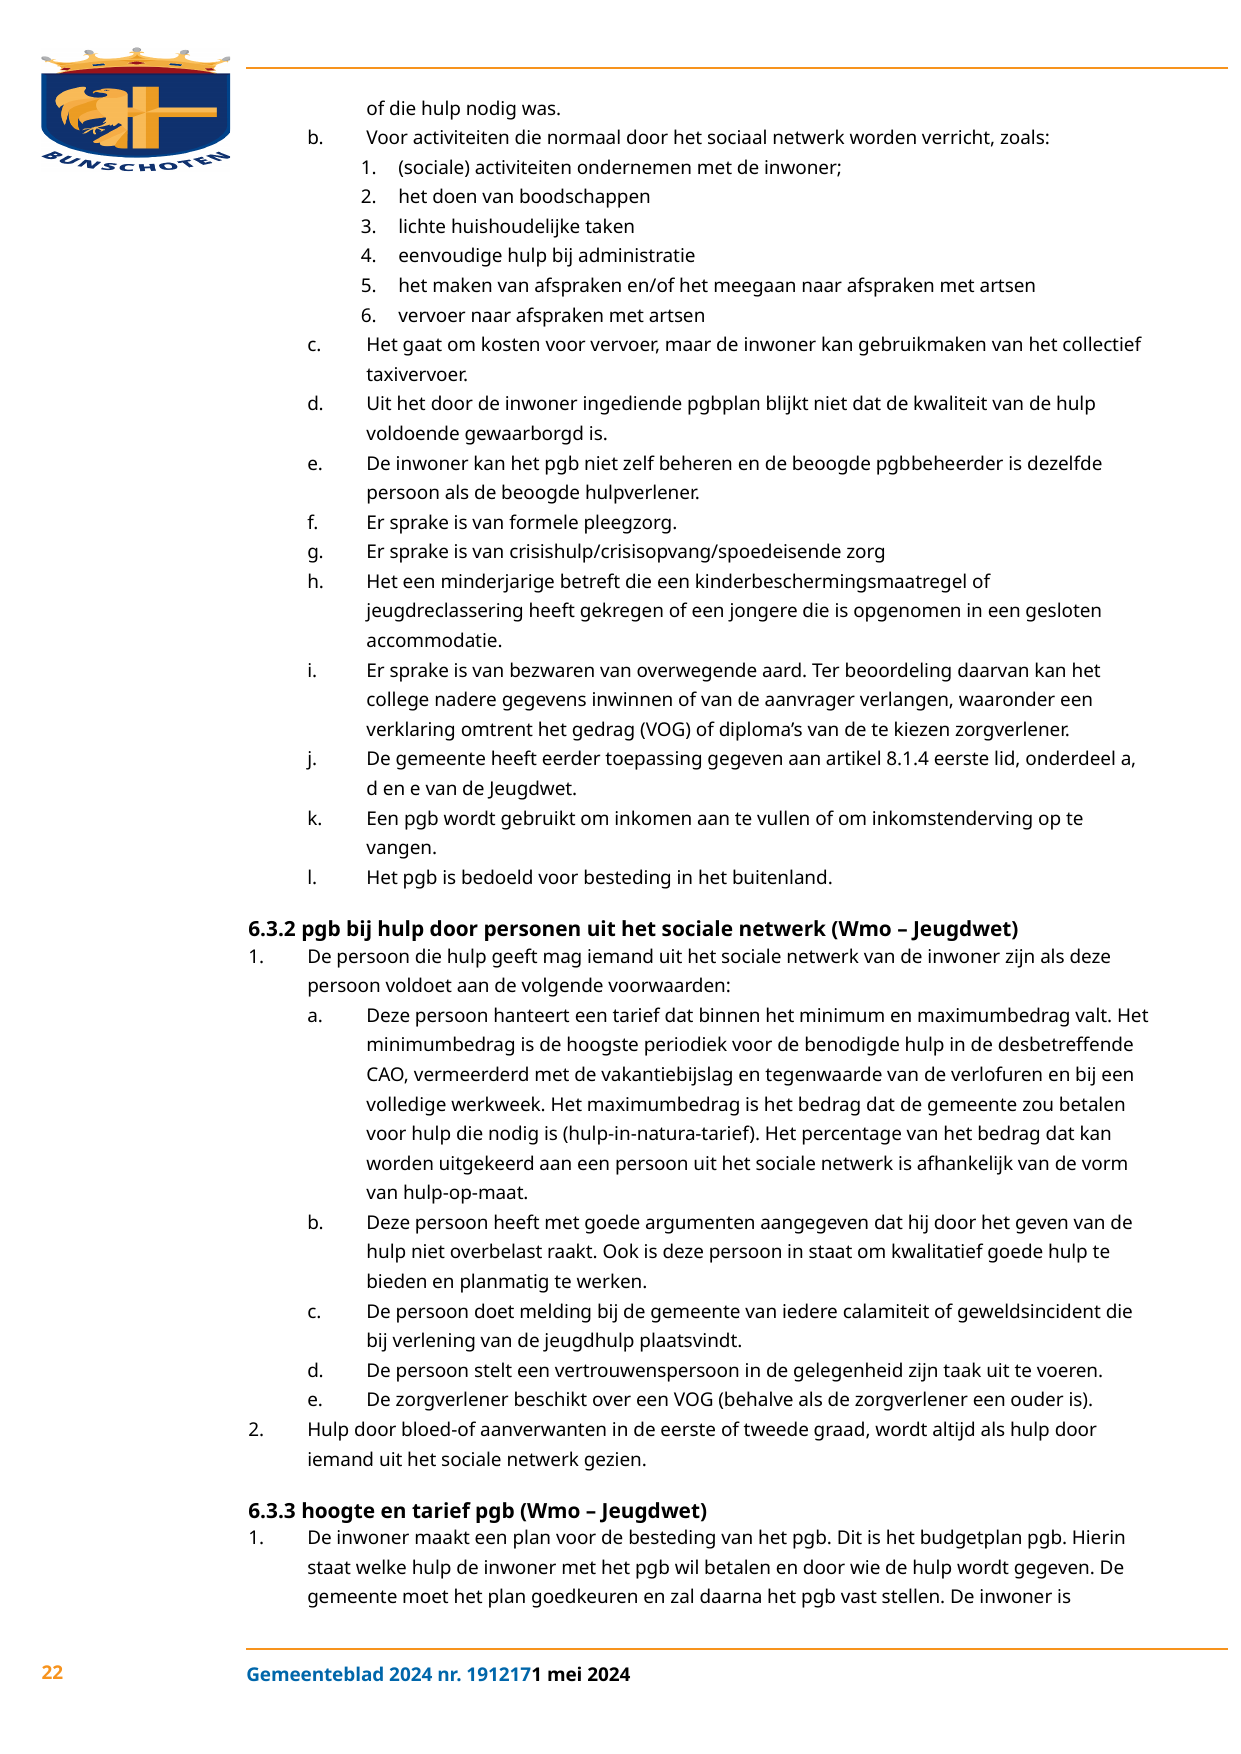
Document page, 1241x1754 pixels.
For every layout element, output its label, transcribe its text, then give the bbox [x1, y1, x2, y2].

list eenvoudige hulp bij administratie [361, 243, 1152, 268]
list Het een minderjarige betreft die een kinderbeschermingsmaatregel of jeugdreclassering heeft gekregen of een jongere die is opgenomen in een gesloten accommodatie. [307, 568, 1152, 653]
list (sociale) activiteiten ondernemen met de inwoner; [361, 154, 1152, 180]
list De zorgverlener beschikt over een VOG (behalve als de zorgverlener een ouder is). [307, 1387, 1152, 1412]
list Er sprake is van formele pleegzorg. [307, 509, 1152, 535]
list Uit het door de inwoner ingediende pgb­plan blijkt niet dat de kwaliteit van de hulp voldoende gewaarborgd is. [307, 391, 1152, 446]
list lichte huishoudelijke taken [361, 213, 1152, 239]
list het maken van afspraken en/of het meegaan naar afspraken met artsen [361, 272, 1152, 298]
text 6.3.2 pgb bij hulp door personen uit het sociale netwerk (Wmo – Jeugdwet) [248, 914, 1152, 943]
list De persoon die hulp geeft mag iemand uit het sociale netwerk van de inwoner zijn als deze persoon voldoet aan de volgende voorwaarden: [248, 943, 1152, 998]
list Het gaat om kosten voor vervoer, maar de inwoner kan gebruikmaken van het collectief taxivervoer. [307, 331, 1152, 387]
list De persoon stelt een vertrouwenspersoon in de gelegenheid zijn taak uit te voeren. [307, 1357, 1152, 1383]
list of die hulp nodig was. [307, 95, 1152, 121]
list vervoer naar afspraken met artsen [361, 302, 1152, 328]
picture [41, 47, 231, 172]
list De persoon doet melding bij de gemeente van iedere calamiteit of geweldsincident die bij verlening van de jeugdhulp plaatsvindt. [307, 1298, 1152, 1353]
list Een pgb wordt gebruikt om inkomen aan te vullen of om inkomstenderving op te vangen. [307, 805, 1152, 860]
list De gemeente heeft eerder toepassing gegeven aan artikel 8.1.4 eerste lid, onderdeel a, d en e van de Jeugdwet. [307, 746, 1152, 801]
list het doen van boodschappen [361, 183, 1152, 209]
list Hulp door bloed-of aanverwanten in de eerste of tweede graad, wordt altijd als hulp door iemand uit het sociale netwerk gezien. [248, 1416, 1152, 1471]
text 6.3.3 hoogte en tarief pgb (Wmo – Jeugdwet) [248, 1496, 1152, 1524]
list Deze persoon heeft met goede argumenten aangegeven dat hij door het geven van de hulp niet overbelast raakt. Ook is deze persoon in staat om kwalitatief goede hulp te bieden en planmatig te werken. [307, 1209, 1152, 1294]
list Voor activiteiten die normaal door het sociaal netwerk worden verricht, zoals: [307, 124, 1152, 150]
list Deze persoon hanteert een tarief dat binnen het minimum en maximumbedrag valt. Het minimumbedrag is de hoogste periodiek voor de benodigde hulp in de desbetreffende CAO, vermeerderd met de vakantiebijslag en tegenwaarde van de verlofuren en bij een volledige werkweek. Het maximumbedrag is het bedrag dat de gemeente zou betalen voor hulp die nodig is (hulp-in-natura-tarief). Het percentage van het bedrag dat kan worden uitgekeerd aan een persoon uit het sociale netwerk is afhankelijk van de vorm van hulp-op-maat. [307, 1002, 1152, 1205]
list Er sprake is van crisishulp/crisisopvang/spoedeisende zorg [307, 538, 1152, 564]
list De inwoner maakt een plan voor de besteding van het pgb. Dit is het budgetplan pgb. Hierin staat welke hulp de inwoner met het pgb wil betalen en door wie de hulp wordt gegeven. De gemeente moet het plan goedkeuren en zal daarna het pgb vast stellen. De inwoner is [248, 1524, 1152, 1609]
list Het pgb is bedoeld voor besteding in het buitenland. [307, 864, 1152, 890]
list De inwoner kan het pgb niet zelf beheren en de beoogde pgb­beheerder is dezelfde persoon als de beoogde hulpverlener. [307, 450, 1152, 505]
list Er sprake is van bezwaren van overwegende aard. Ter beoordeling daarvan kan het college nadere gegevens inwinnen of van de aanvrager verlangen, waaronder een verklaring omtrent het gedrag (VOG) of diploma’s van de te kiezen zorgverlener. [307, 657, 1152, 742]
